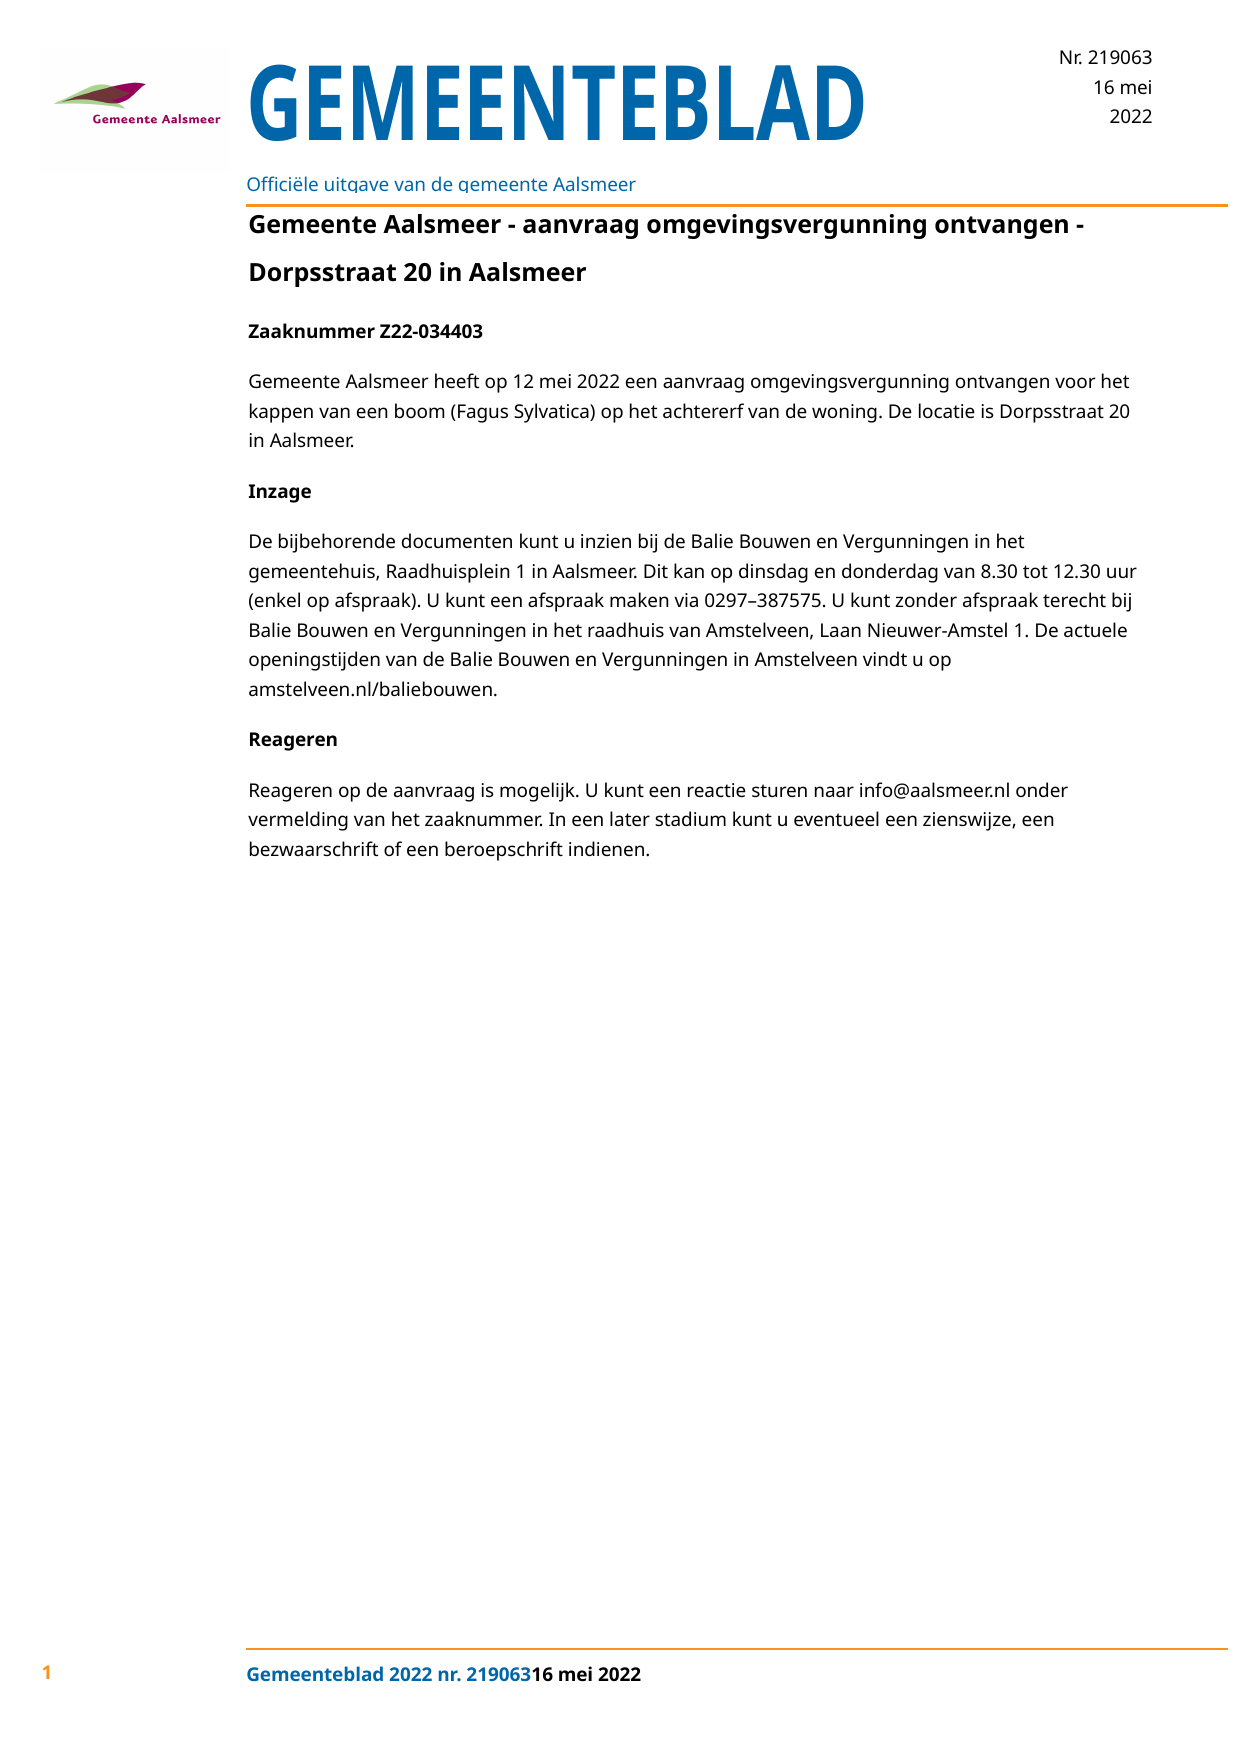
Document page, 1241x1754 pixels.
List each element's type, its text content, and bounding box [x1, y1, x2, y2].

text Gemeente Aalsmeer heeft op 12 mei 2022 een aanvraag omgevingsvergunning ontvangen voor het kappen van een boom (Fagus Sylvatica) op het achtererf van de woning. De locatie is Dorpsstraat 20 in Aalsmeer. [248, 368, 1152, 453]
text De bijbehorende documenten kunt u inzien bij de Balie Bouwen en Vergunningen in het gemeentehuis, Raadhuisplein 1 in Aalsmeer. Dit kan op dinsdag en donderdag van 8.30 tot 12.30 uur (enkel op afspraak). U kunt een afspraak maken via 0297–387575. U kunt zonder afspraak terecht bij Balie Bouwen en Vergunningen in het raadhuis van Amstelveen, Laan Nieuwer-Amstel 1. De actuele openingstijden van de Balie Bouwen en Vergunningen in Amstelveen vindt u op amstelveen.nl/baliebouwen. [248, 528, 1152, 702]
text Inzage [248, 478, 1152, 504]
text Zaaknummer Z22-034403 [248, 318, 1152, 344]
picture [41, 47, 231, 172]
text Reageren [248, 727, 1152, 752]
text Gemeente Aalsmeer - aanvraag omgevingsvergunning ontvangen - Dorpsstraat 20 in Aalsmeer [248, 207, 1152, 288]
text Reageren op de aanvraag is mogelijk. U kunt een reactie sturen naar info@aalsmeer.nl onder vermelding van het zaaknummer. In een later stadium kunt u eventueel een zienswijze, een bezwaarschrift of een beroepschrift indienen. [248, 777, 1152, 862]
